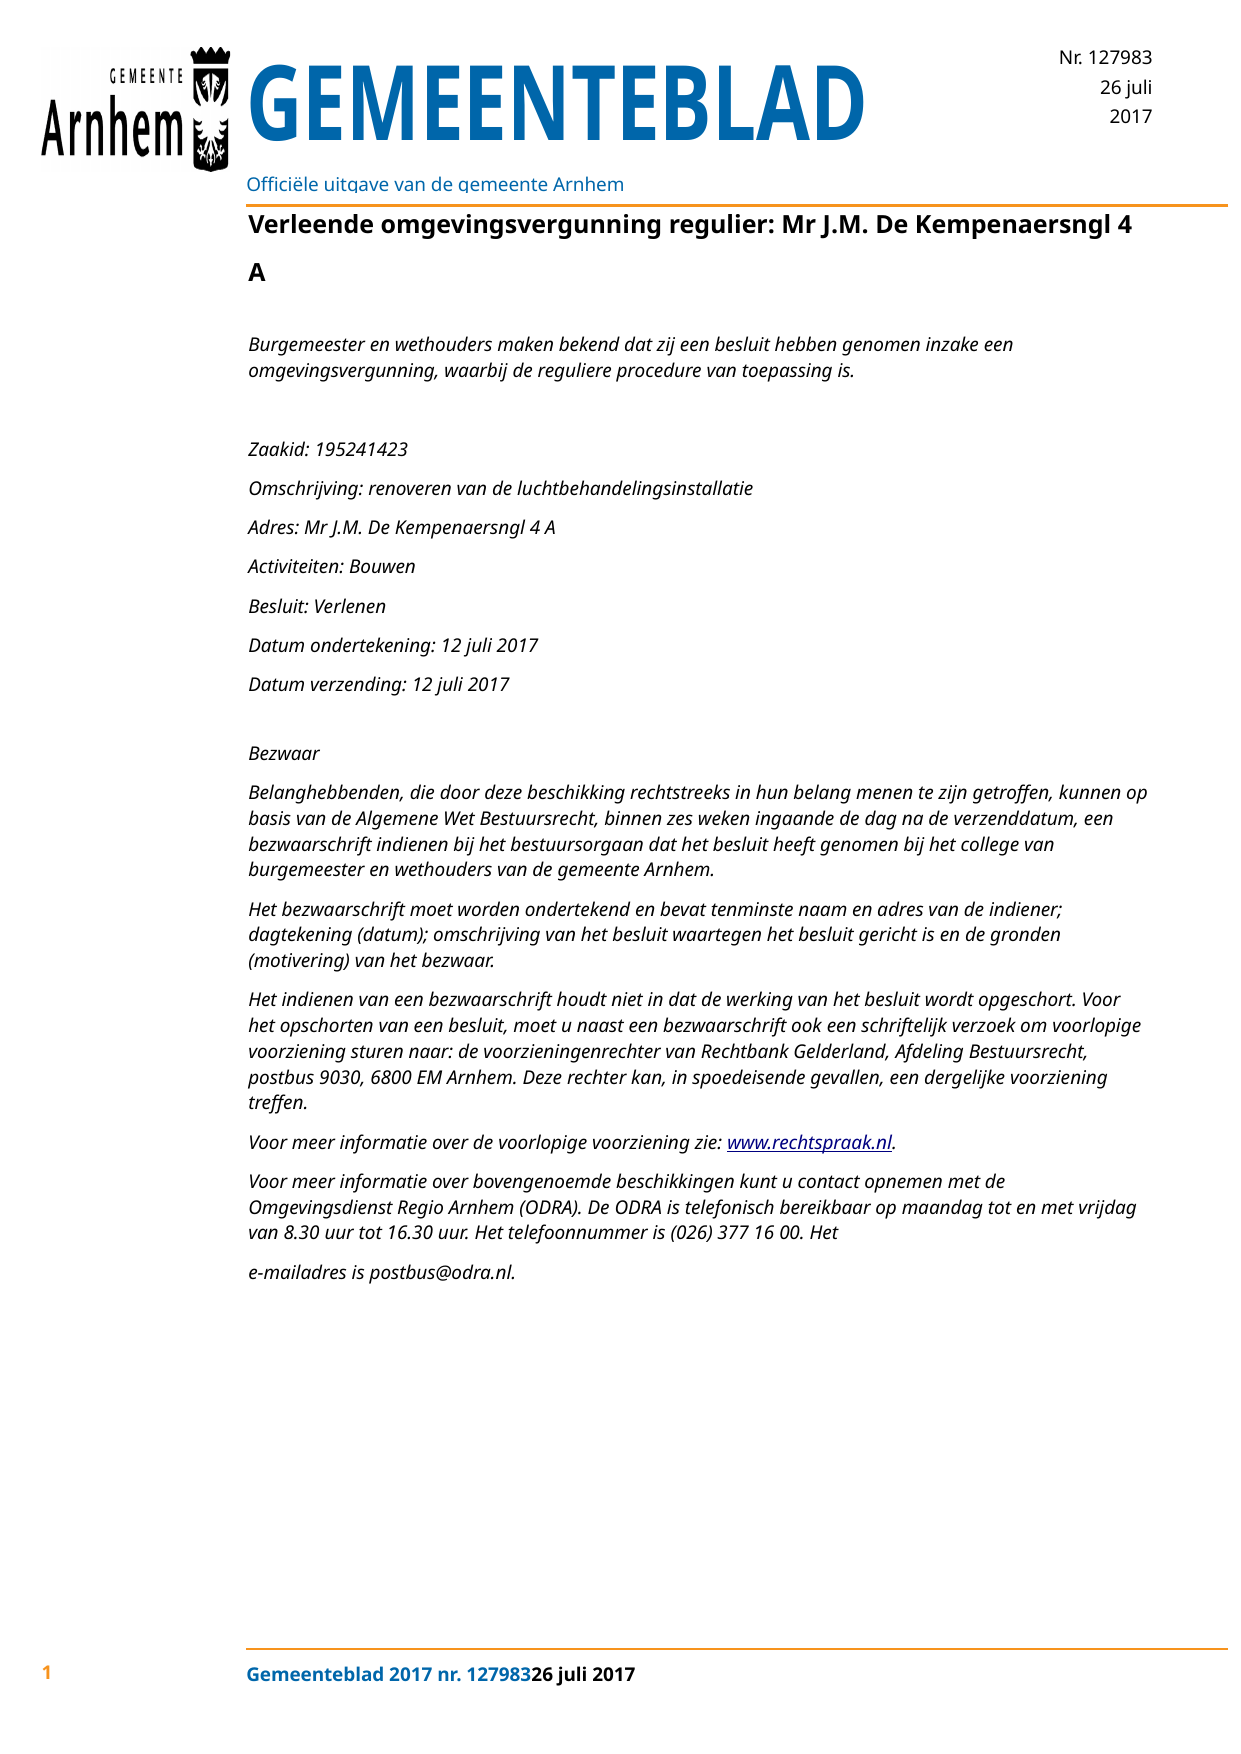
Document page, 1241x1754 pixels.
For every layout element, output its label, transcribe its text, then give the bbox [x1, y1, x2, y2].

text Belanghebbenden, die door deze beschikking rechtstreeks in hun belang menen te zijn getroffen, kunnen op basis van de Algemene Wet Bestuursrecht, binnen zes weken ingaande de dag na de verzenddatum, een bezwaarschrift indienen bij het bestuursorgaan dat het besluit heeft genomen bij het college van burgemeester en wethouders van de gemeente Arnhem. [248, 779, 1152, 882]
text Zaakid: 195241423 [248, 436, 1152, 461]
text Activiteiten: Bouwen [248, 553, 1152, 579]
text Besluit: Verlenen [248, 593, 1152, 618]
text e-mailadres is postbus@odra.nl. [248, 1259, 1152, 1284]
picture [41, 47, 231, 172]
text Het bezwaarschrift moet worden ondertekend en bevat tenminste naam en adres van de indiener; dagtekening (datum); omschrijving van het besluit waartegen het besluit gericht is en de gronden (motivering) van het bezwaar. [248, 896, 1152, 973]
text Omschrijving: renoveren van de luchtbehandelingsinstallatie [248, 475, 1152, 501]
text Voor meer informatie over bovengenoemde beschikkingen kunt u contact opnemen met de Omgevingsdienst Regio Arnhem (ODRA). De ODRA is telefonisch bereikbaar op maandag tot en met vrijdag van 8.30 uur tot 16.30 uur. Het telefoonnummer is (026) 377 16 00. Het [248, 1168, 1152, 1245]
text Burgemeester en wethouders maken bekend dat zij een besluit hebben genomen inzake een omgevingsvergunning, waarbij de reguliere procedure van toepassing is. [248, 331, 1152, 383]
text Adres: Mr J.M. De Kempenaersngl 4 A [248, 514, 1152, 540]
text Datum ondertekening: 12 juli 2017 [248, 632, 1152, 658]
text Het indienen van een bezwaarschrift houdt niet in dat de werking van het besluit wordt opgeschort. Voor het opschorten van een besluit, moet u naast een bezwaarschrift ook een schriftelijk verzoek om voorlopige voorziening sturen naar: de voorzieningenrechter van Rechtbank Gelderland, Afdeling Bestuursrecht, postbus 9030, 6800 EM Arnhem. Deze rechter kan, in spoedeisende gevallen, een dergelijke voorziening treffen. [248, 987, 1152, 1115]
text Voor meer informatie over de voorlopige voorziening zie: www.rechtspraak.nl. [248, 1129, 1152, 1154]
text Datum verzending: 12 juli 2017 [248, 671, 1152, 697]
text Bezwaar [248, 740, 1152, 766]
text Verleende omgevingsvergunning regulier: Mr J.M. De Kempenaersngl 4 A [248, 207, 1152, 288]
